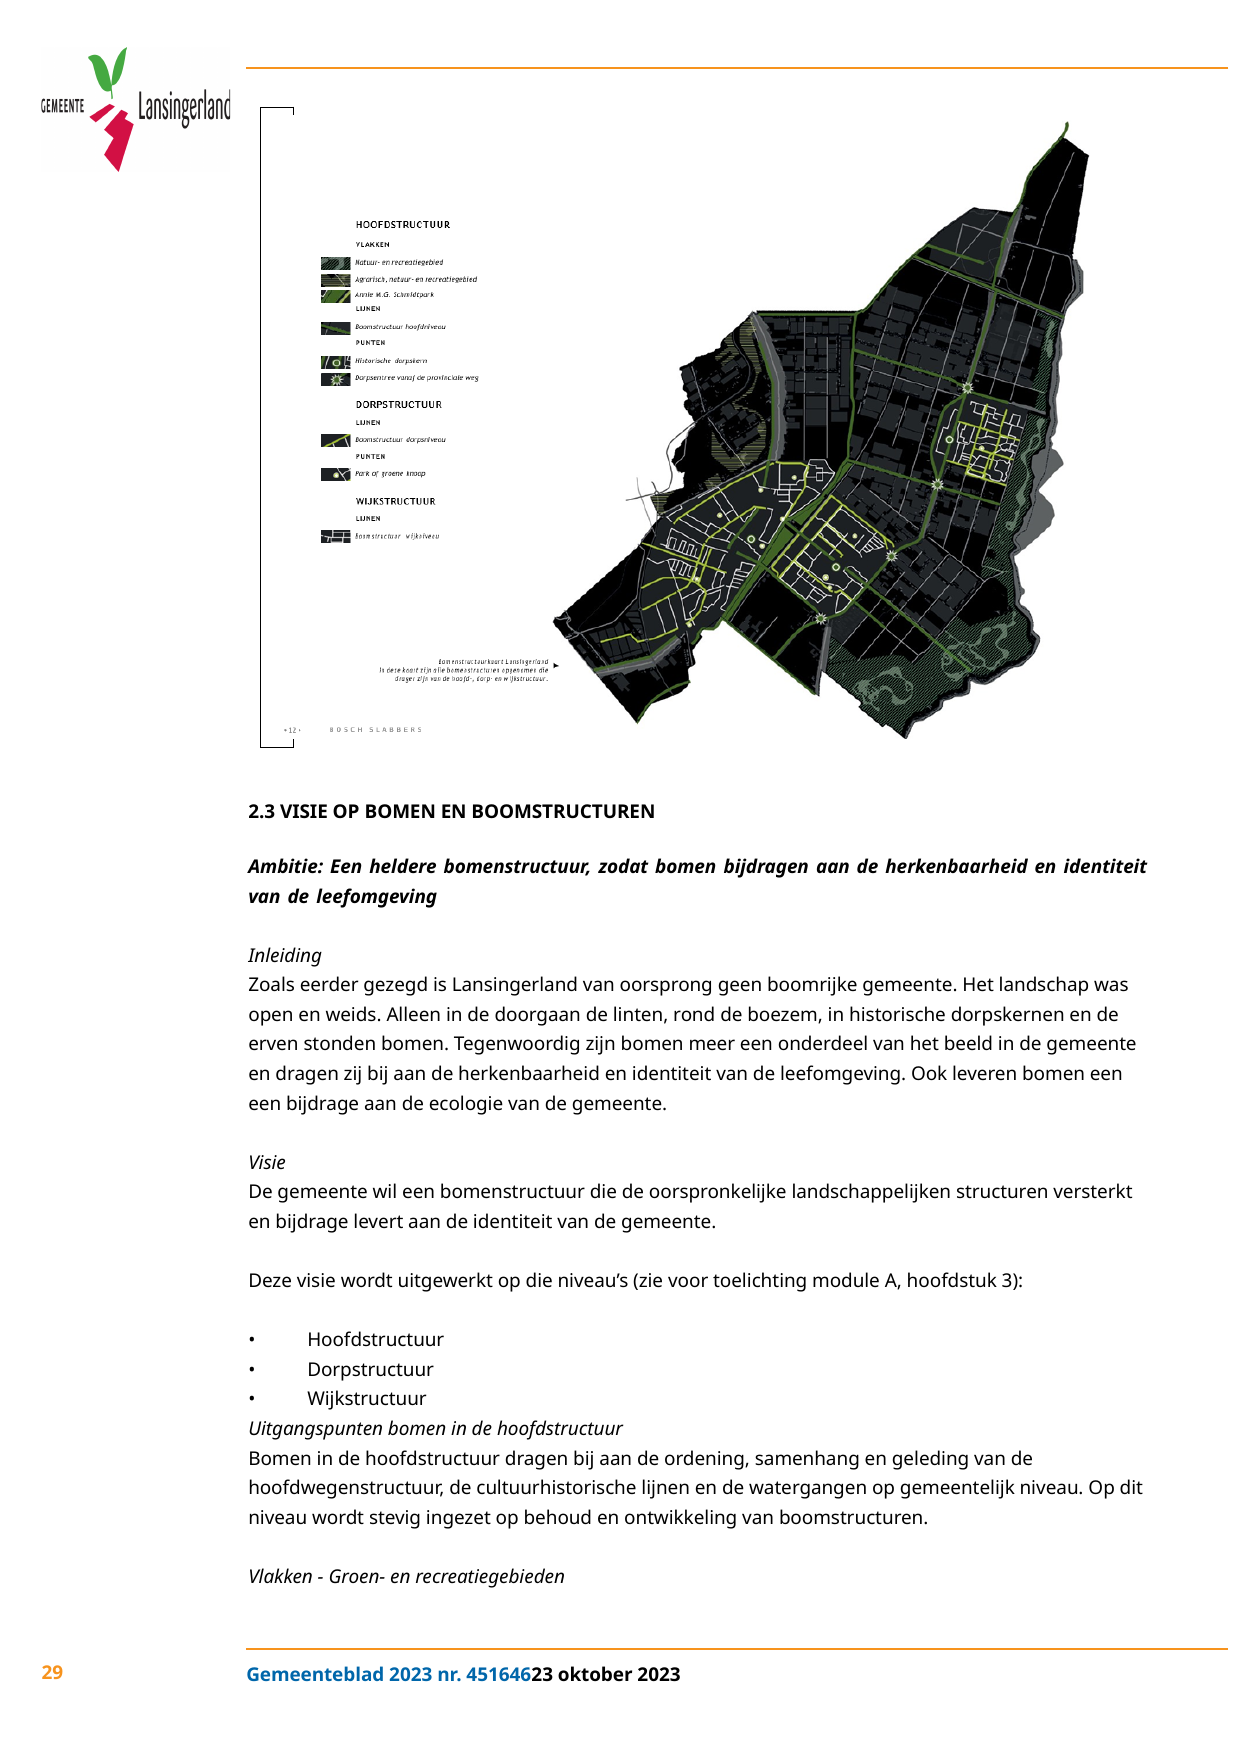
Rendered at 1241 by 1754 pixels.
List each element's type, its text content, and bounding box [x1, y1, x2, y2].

text 2.3 VISIE OP BOMEN EN BOOMSTRUCTUREN [248, 798, 1152, 824]
list Hoofdstructuur [248, 1326, 1152, 1352]
text Uitgangspunten bomen in de hoofdstructuur [248, 1415, 1152, 1441]
text Zoals eerder gezegd is Lansingerland van oorsprong geen boomrijke gemeente. Het landschap was open en weids. Alleen in de doorgaan de linten, rond de boezem, in historische dorpskernen en de erven stonden bomen. Tegenwoordig zijn bomen meer een onderdeel van het beeld in de gemeente en dragen zij bij aan de herkenbaarheid en identiteit van de leefomgeving. Ook leveren bomen een een bijdrage aan de ecologie van de gemeente. [248, 971, 1152, 1115]
text De gemeente wil een bomenstructuur die de oorspronkelijke landschappelijken structuren versterkt en bijdrage levert aan de identiteit van de gemeente. [248, 1178, 1152, 1234]
list Wijkstructuur [248, 1386, 1152, 1411]
text Inleiding [248, 942, 1152, 967]
picture [268, 115, 1173, 739]
list Dorpstructuur [248, 1356, 1152, 1382]
text Vlakken - Groen- en recreatiegebieden [248, 1563, 1152, 1589]
picture [41, 47, 231, 172]
text Visie [248, 1149, 1152, 1174]
text Deze visie wordt uitgewerkt op die niveau’s (zie voor toelichting module A, hoofdstuk 3): [248, 1267, 1152, 1293]
text Bomen in de hoofdstructuur dragen bij aan de ordening, samenhang en geleding van de hoofdwegenstructuur, de cultuurhistorische lijnen en de watergangen op gemeentelijk niveau. Op dit niveau wordt stevig ingezet op behoud en ontwikkeling van boomstructuren. [248, 1445, 1152, 1529]
table_header Ambitie: Een heldere bomenstructuur, zodat bomen bijdragen aan de herkenbaarheid en identiteit van de leefomgeving [248, 854, 1152, 909]
